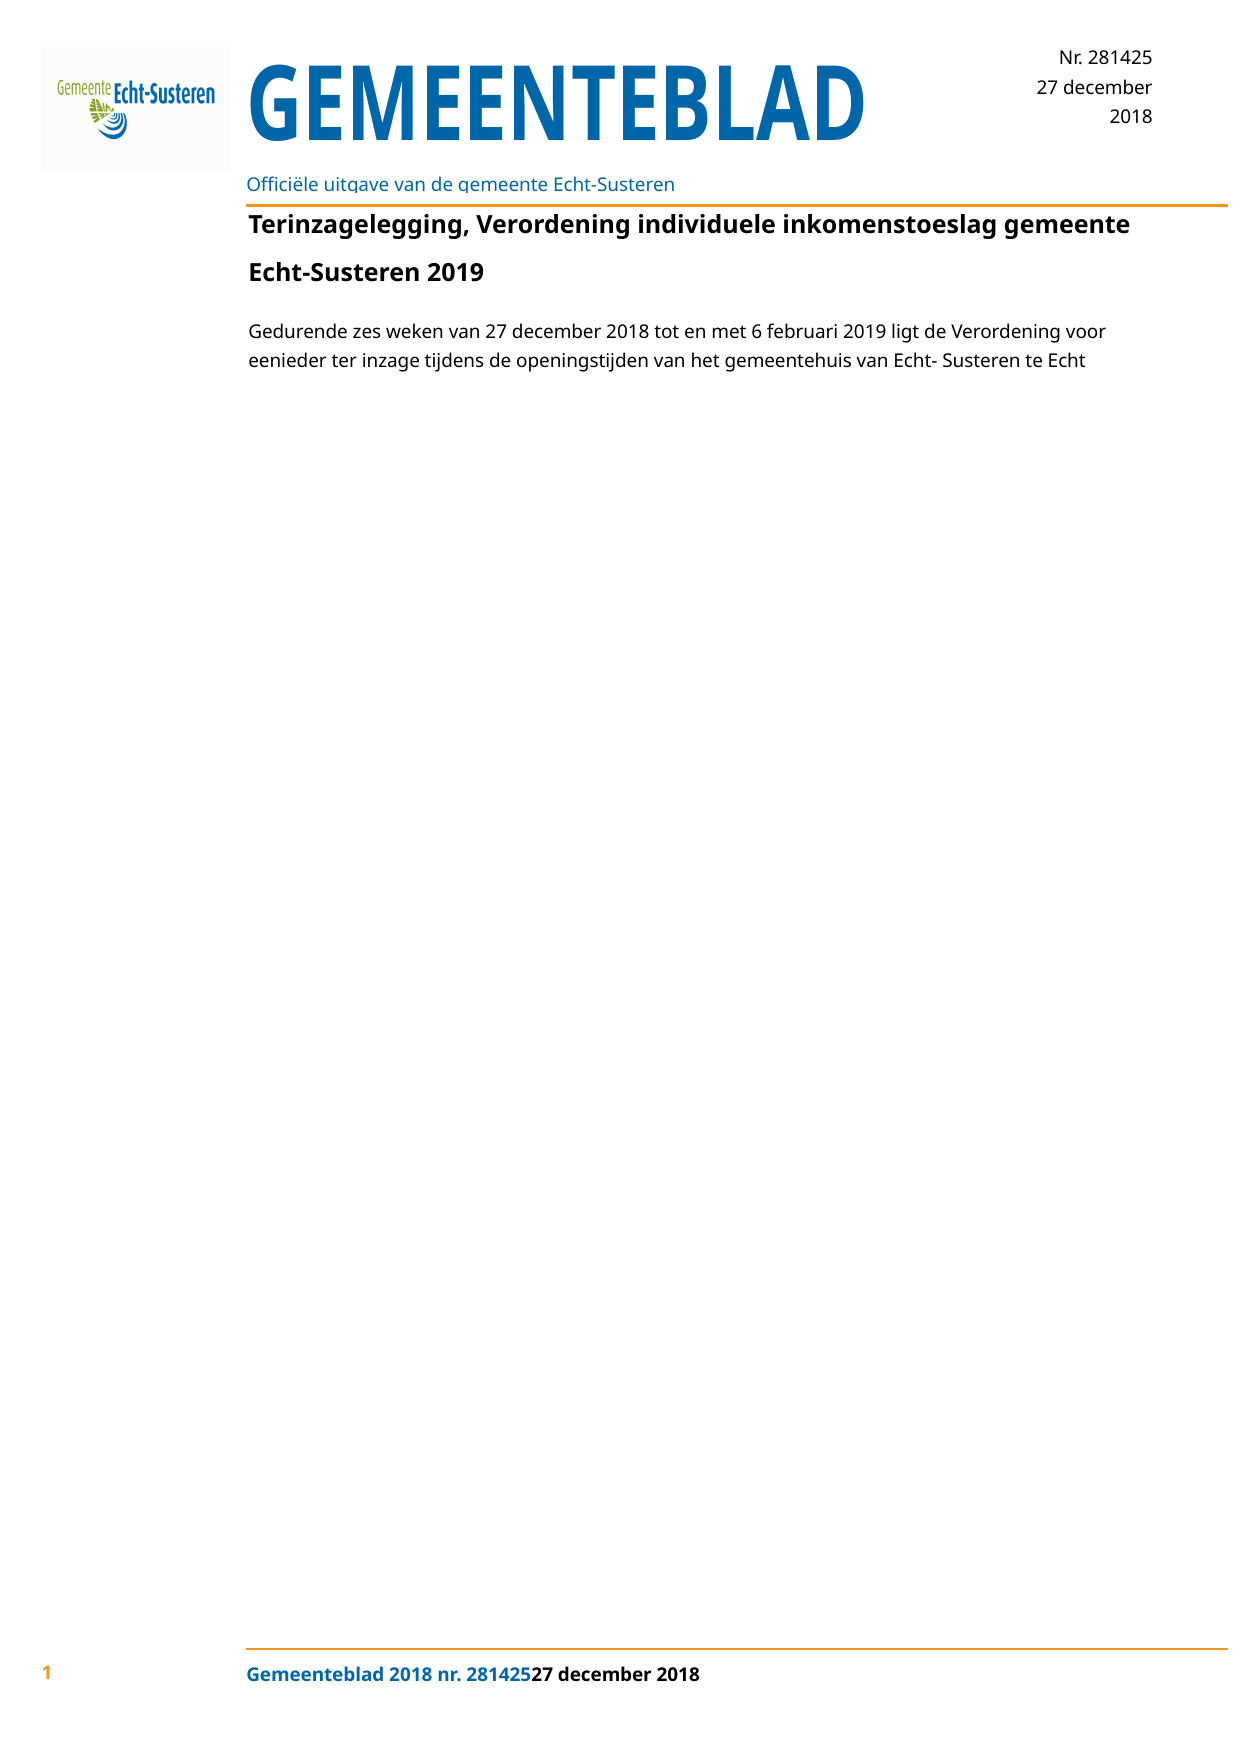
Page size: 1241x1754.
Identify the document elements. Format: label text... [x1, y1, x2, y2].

text Gedurende zes weken van 27 december 2018 tot en met 6 februari 2019 ligt de Verordening voor eenieder ter inzage tijdens de openingstijden van het gemeentehuis van Echt- Susteren te Echt [248, 318, 1152, 373]
picture [41, 47, 231, 172]
text Terinzagelegging, Verordening individuele inkomenstoeslag gemeente Echt-Susteren 2019 [248, 207, 1152, 288]
